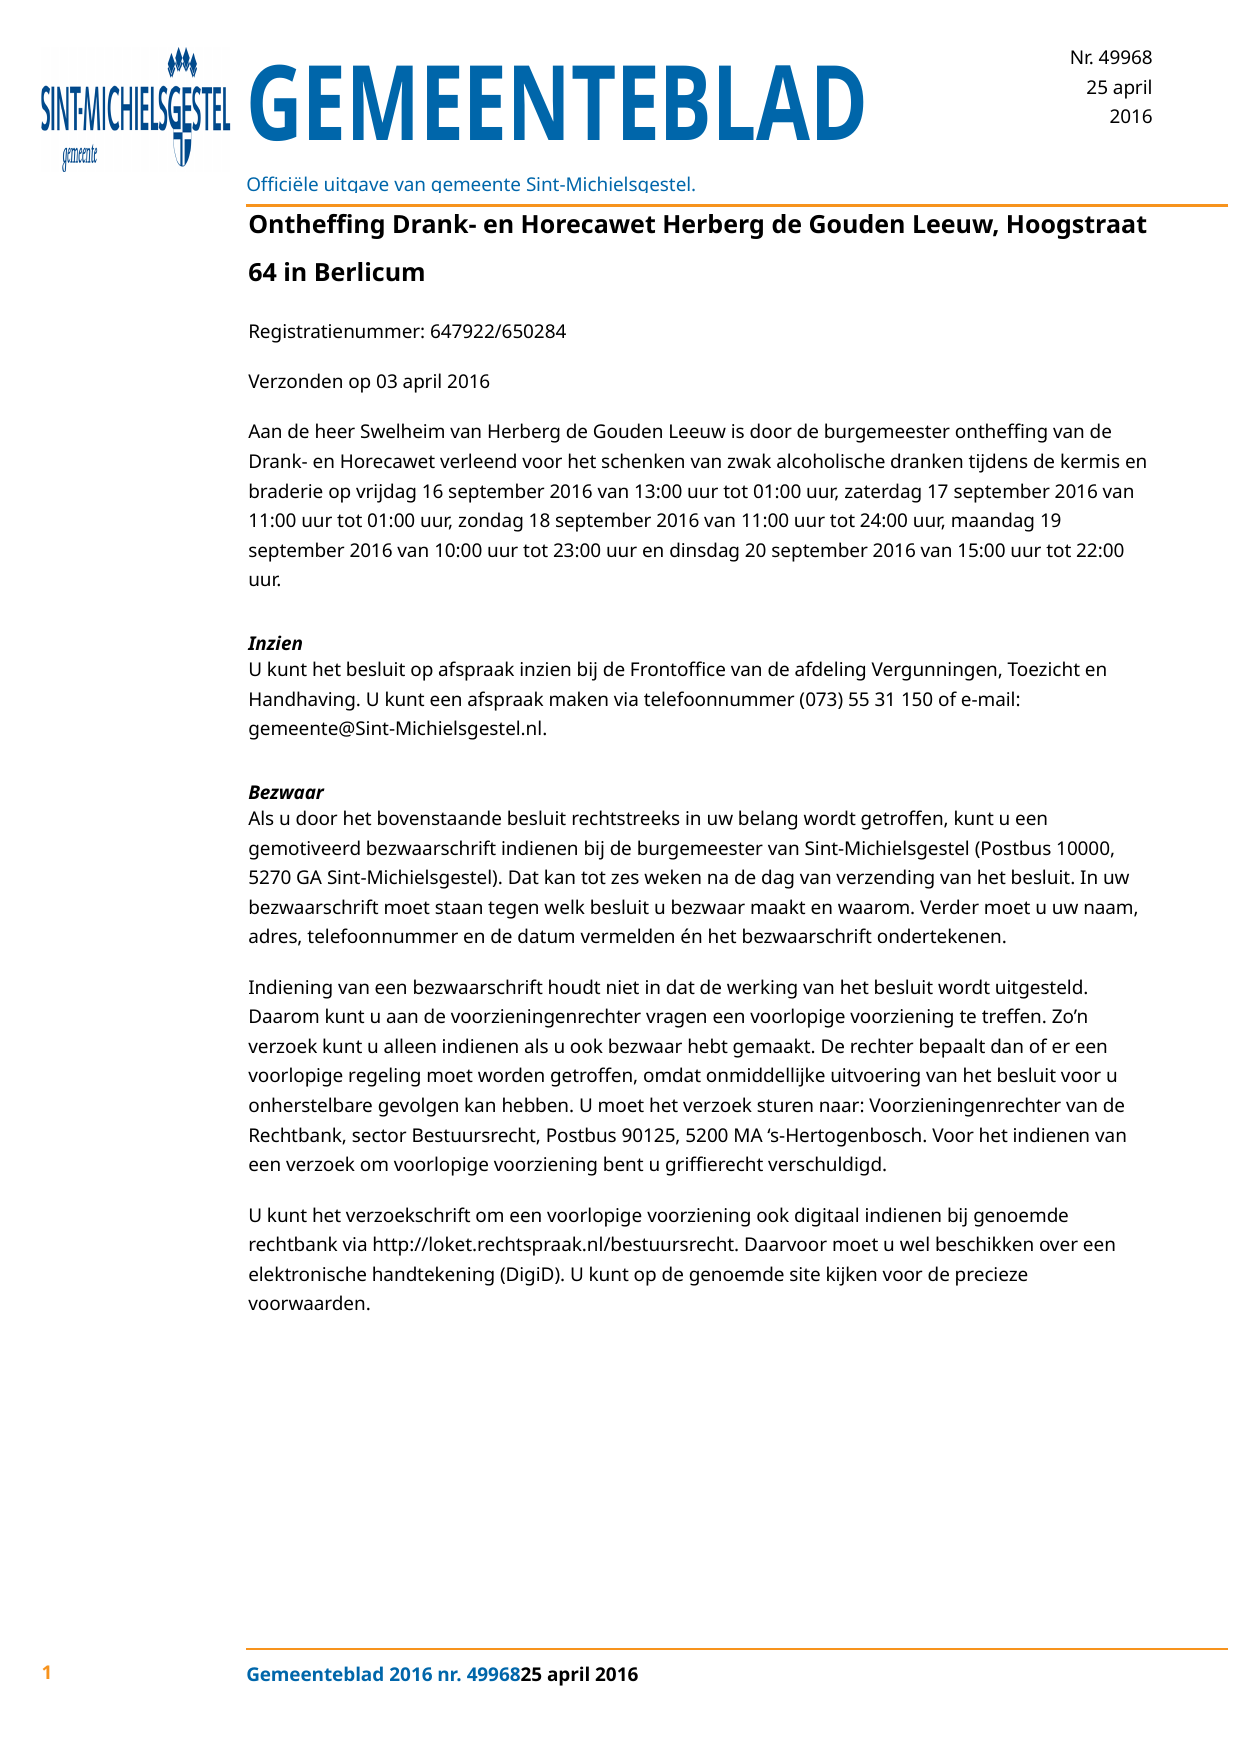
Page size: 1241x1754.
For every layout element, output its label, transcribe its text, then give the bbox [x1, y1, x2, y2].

text Registratienummer: 647922/650284 [248, 318, 1152, 344]
text Ontheffing Drank- en Horecawet Herberg de Gouden Leeuw, Hoogstraat 64 in Berlicum [248, 207, 1152, 288]
text Inzien [248, 631, 1152, 656]
text Als u door het bovenstaande besluit rechtstreeks in uw belang wordt getroffen, kunt u een gemotiveerd bezwaarschrift indienen bij de burgemeester van Sint-Michielsgestel (Postbus 10000, 5270 GA Sint-Michielsgestel). Dat kan tot zes weken na de dag van verzending van het besluit. In uw bezwaarschrift moet staan tegen welk besluit u bezwaar maakt en waarom. Verder moet u uw naam, adres, telefoonnummer en de datum vermelden én het bezwaarschrift ondertekenen. [248, 805, 1152, 949]
text Bezwaar [248, 779, 1152, 805]
text Verzonden op 03 april 2016 [248, 368, 1152, 394]
text U kunt het besluit op afspraak inzien bij de Frontoffice van de afdeling Vergunningen, Toezicht en Handhaving. U kunt een afspraak maken via telefoonnummer (073) 55 31 150 of e-mail: gemeente@Sint-Michielsgestel.nl. [248, 656, 1152, 741]
text Aan de heer Swelheim van Herberg de Gouden Leeuw is door de burgemeester ontheffing van de Drank- en Horecawet verleend voor het schenken van zwak alcoholische dranken tijdens de kermis en braderie op vrijdag 16 september 2016 van 13:00 uur tot 01:00 uur, zaterdag 17 september 2016 van 11:00 uur tot 01:00 uur, zondag 18 september 2016 van 11:00 uur tot 24:00 uur, maandag 19 september 2016 van 10:00 uur tot 23:00 uur en dinsdag 20 september 2016 van 15:00 uur tot 22:00 uur. [248, 419, 1152, 592]
text U kunt het verzoekschrift om een voorlopige voorziening ook digitaal indienen bij genoemde rechtbank via http://loket.rechtspraak.nl/bestuursrecht. Daarvoor moet u wel beschikken over een elektronische handtekening (DigiD). U kunt op de genoemde site kijken voor de precieze voorwaarden. [248, 1202, 1152, 1316]
text Indiening van een bezwaarschrift houdt niet in dat de werking van het besluit wordt uitgesteld. Daarom kunt u aan de voorzieningenrechter vragen een voorlopige voorziening te treffen. Zo’n verzoek kunt u alleen indienen als u ook bezwaar hebt gemaakt. De rechter bepaalt dan of er een voorlopige regeling moet worden getroffen, omdat onmiddellijke uitvoering van het besluit voor u onherstelbare gevolgen kan hebben. U moet het verzoek sturen naar: Voorzieningenrechter van de Rechtbank, sector Bestuursrecht, Postbus 90125, 5200 MA ‘s-Hertogenbosch. Voor het indienen van een verzoek om voorlopige voorziening bent u griffierecht verschuldigd. [248, 974, 1152, 1177]
picture [41, 47, 231, 172]
